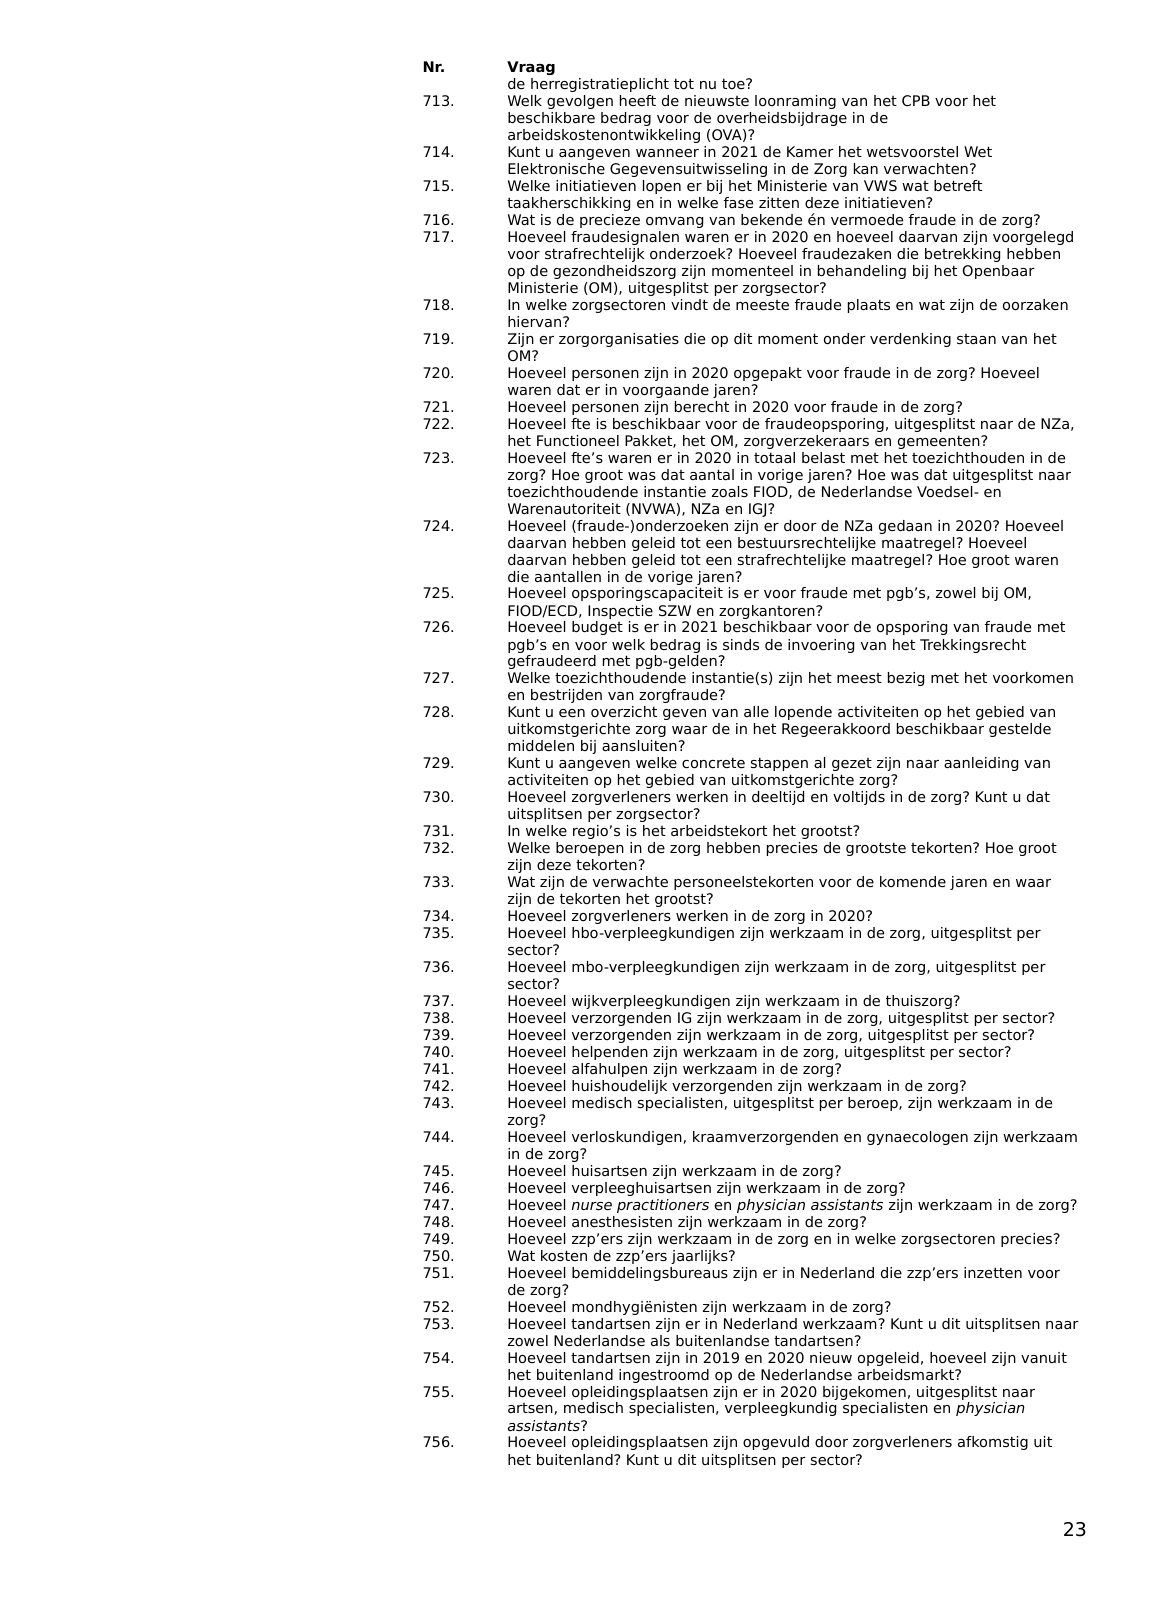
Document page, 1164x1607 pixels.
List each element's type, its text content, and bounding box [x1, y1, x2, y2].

table_cell Hoeveel mbo-verpleegkundigen zijn werkzaam in de zorg, uitgesplitst per sector? [501, 959, 1087, 993]
table_cell 723. [422, 450, 501, 517]
table_cell de herregistratieplicht tot nu toe? [501, 76, 1087, 93]
table_cell Welke beroepen in de zorg hebben precies de grootste tekorten? Hoe groot zijn deze tekorten? [501, 840, 1087, 874]
table_cell Kunt u een overzicht geven van alle lopende activiteiten op het gebied van uitkomstgerichte zorg waar de in het Regeerakkoord beschikbaar gestelde middelen bij aansluiten? [501, 704, 1087, 755]
table_header Nr. [422, 59, 501, 76]
table_cell 730. [422, 789, 501, 823]
table_cell Hoeveel nurse practitioners en physician assistants zijn werkzaam in de zorg? [501, 1197, 1087, 1214]
table_cell Hoeveel huishoudelijk verzorgenden zijn werkzaam in de zorg? [501, 1078, 1087, 1095]
table_cell 733. [422, 874, 501, 908]
table_cell 736. [422, 959, 501, 993]
table_cell Hoeveel verloskundigen, kraamverzorgenden en gynaecologen zijn werkzaam in de zorg? [501, 1129, 1087, 1163]
table_cell 726. [422, 619, 501, 670]
table_cell 745. [422, 1163, 501, 1180]
table_cell Hoeveel tandartsen zijn er in Nederland werkzaam? Kunt u dit uitsplitsen naar zowel Nederlandse als buitenlandse tandartsen? [501, 1316, 1087, 1349]
table_cell Hoeveel wijkverpleegkundigen zijn werkzaam in de thuiszorg? [501, 993, 1087, 1010]
table_cell 743. [422, 1095, 501, 1129]
table_cell 720. [422, 365, 501, 399]
table_cell Hoeveel zorgverleners werken in deeltijd en voltijds in de zorg? Kunt u dat uitsplitsen per zorgsector? [501, 789, 1087, 823]
table_cell 728. [422, 704, 501, 755]
table_cell 751. [422, 1265, 501, 1298]
table_cell 740. [422, 1044, 501, 1061]
table_cell 748. [422, 1214, 501, 1231]
table_cell In welke zorgsectoren vindt de meeste fraude plaats en wat zijn de oorzaken hiervan? [501, 297, 1087, 331]
table_cell Hoeveel fte is beschikbaar voor de fraudeopsporing, uitgesplitst naar de NZa, het Functioneel Pakket, het OM, zorgverzekeraars en gemeenten? [501, 416, 1087, 449]
table_cell 752. [422, 1299, 501, 1316]
table_cell 749. [422, 1231, 501, 1248]
table_cell 739. [422, 1027, 501, 1044]
table_cell Hoeveel bemiddelingsbureaus zijn er in Nederland die zzp’ers inzetten voor de zorg? [501, 1265, 1087, 1298]
table_cell Hoeveel tandartsen zijn in 2019 en 2020 nieuw opgeleid, hoeveel zijn vanuit het buitenland ingestroomd op de Nederlandse arbeidsmarkt? [501, 1350, 1087, 1383]
table_cell 721. [422, 399, 501, 416]
table_cell Hoeveel (fraude-)onderzoeken zijn er door de NZa gedaan in 2020? Hoeveel daarvan hebben geleid tot een bestuursrechtelijke maatregel? Hoeveel daarvan hebben geleid tot een strafrechtelijke maatregel? Hoe groot waren die aantallen in de vorige jaren? [501, 518, 1087, 585]
table_cell 717. [422, 229, 501, 297]
table_cell Hoeveel hbo-verpleegkundigen zijn werkzaam in de zorg, uitgesplitst per sector? [501, 925, 1087, 959]
table_cell Hoeveel fte’s waren er in 2020 in totaal belast met het toezichthouden in de zorg? Hoe groot was dat aantal in vorige jaren? Hoe was dat uitgesplitst naar toezichthoudende instantie zoals FIOD, de Nederlandse Voedsel- en Warenautoriteit (NVWA), NZa en IGJ? [501, 450, 1087, 517]
table_cell Hoeveel medisch specialisten, uitgesplitst per beroep, zijn werkzaam in de zorg? [501, 1095, 1087, 1129]
table_cell 732. [422, 840, 501, 874]
table_cell 753. [422, 1316, 501, 1349]
table_cell 714. [422, 144, 501, 178]
table_cell 756. [422, 1434, 501, 1468]
table_cell 727. [422, 670, 501, 704]
table_cell 729. [422, 755, 501, 789]
table_cell 725. [422, 585, 501, 619]
table_cell 737. [422, 993, 501, 1010]
table_cell 719. [422, 331, 501, 365]
table_cell Welke toezichthoudende instantie(s) zijn het meest bezig met het voorkomen en bestrijden van zorgfraude? [501, 670, 1087, 704]
table_cell 722. [422, 416, 501, 449]
table_cell Hoeveel verzorgenden IG zijn werkzaam in de zorg, uitgesplitst per sector? [501, 1010, 1087, 1027]
table_cell 716. [422, 212, 501, 229]
table_cell Hoeveel helpenden zijn werkzaam in de zorg, uitgesplitst per sector? [501, 1044, 1087, 1061]
table_cell Hoeveel budget is er in 2021 beschikbaar voor de opsporing van fraude met pgb’s en voor welk bedrag is sinds de invoering van het Trekkingsrecht gefraudeerd met pgb-gelden? [501, 619, 1087, 670]
table_cell 741. [422, 1061, 501, 1078]
table_cell Welk gevolgen heeft de nieuwste loonraming van het CPB voor het beschikbare bedrag voor de overheidsbijdrage in de arbeidskostenontwikkeling (OVA)? [501, 93, 1087, 144]
table_cell Hoeveel zzp’ers zijn werkzaam in de zorg en in welke zorgsectoren precies? [501, 1231, 1087, 1248]
table_cell Hoeveel opsporingscapaciteit is er voor fraude met pgb’s, zowel bij OM, FIOD/ECD, Inspectie SZW en zorgkantoren? [501, 585, 1087, 619]
table_cell 754. [422, 1350, 501, 1383]
table_cell Wat zijn de verwachte personeelstekorten voor de komende jaren en waar zijn de tekorten het grootst? [501, 874, 1087, 908]
table_cell 715. [422, 178, 501, 212]
table_header Vraag [501, 59, 1087, 76]
table_cell 755. [422, 1384, 501, 1434]
table_cell Welke initiatieven lopen er bij het Ministerie van VWS wat betreft taakherschikking en in welke fase zitten deze initiatieven? [501, 178, 1087, 212]
table_cell 735. [422, 925, 501, 959]
table_cell 724. [422, 518, 501, 585]
table_cell Hoeveel anesthesisten zijn werkzaam in de zorg? [501, 1214, 1087, 1231]
table_cell 713. [422, 93, 501, 144]
table_cell Hoeveel zorgverleners werken in de zorg in 2020? [501, 908, 1087, 925]
table_cell Wat kosten de zzp’ers jaarlijks? [501, 1248, 1087, 1264]
table_cell Zijn er zorgorganisaties die op dit moment onder verdenking staan van het OM? [501, 331, 1087, 365]
table_cell Wat is de precieze omvang van bekende én vermoede fraude in de zorg? [501, 212, 1087, 229]
table_cell Hoeveel mondhygiënisten zijn werkzaam in de zorg? [501, 1299, 1087, 1316]
table_cell 738. [422, 1010, 501, 1027]
table_cell Kunt u aangeven wanneer in 2021 de Kamer het wetsvoorstel Wet Elektronische Gegevensuitwisseling in de Zorg kan verwachten? [501, 144, 1087, 178]
table_cell Hoeveel verzorgenden zijn werkzaam in de zorg, uitgesplitst per sector? [501, 1027, 1087, 1044]
table_cell 734. [422, 908, 501, 925]
table_cell Hoeveel verpleeghuisartsen zijn werkzaam in de zorg? [501, 1180, 1087, 1197]
table_cell 718. [422, 297, 501, 331]
table_cell 750. [422, 1248, 501, 1264]
table_cell 746. [422, 1180, 501, 1197]
table_cell Hoeveel personen zijn berecht in 2020 voor fraude in de zorg? [501, 399, 1087, 416]
table_cell 742. [422, 1078, 501, 1095]
table_cell Hoeveel fraudesignalen waren er in 2020 en hoeveel daarvan zijn voorgelegd voor strafrechtelijk onderzoek? Hoeveel fraudezaken die betrekking hebben op de gezondheidszorg zijn momenteel in behandeling bij het Openbaar Ministerie (OM), uitgesplitst per zorgsector? [501, 229, 1087, 297]
table_cell Hoeveel alfahulpen zijn werkzaam in de zorg? [501, 1061, 1087, 1078]
table_cell Hoeveel opleidingsplaatsen zijn opgevuld door zorgverleners afkomstig uit het buitenland? Kunt u dit uitsplitsen per sector? [501, 1434, 1087, 1468]
table_cell Kunt u aangeven welke concrete stappen al gezet zijn naar aanleiding van activiteiten op het gebied van uitkomstgerichte zorg? [501, 755, 1087, 789]
table_cell 744. [422, 1129, 501, 1163]
table_cell In welke regio’s is het arbeidstekort het grootst? [501, 823, 1087, 840]
table_cell Hoeveel opleidingsplaatsen zijn er in 2020 bijgekomen, uitgesplitst naar artsen, medisch specialisten, verpleegkundig specialisten en physician assistants? [501, 1384, 1087, 1434]
table_cell 747. [422, 1197, 501, 1214]
table_cell [422, 76, 501, 93]
table_cell Hoeveel personen zijn in 2020 opgepakt voor fraude in de zorg? Hoeveel waren dat er in voorgaande jaren? [501, 365, 1087, 399]
table_cell 731. [422, 823, 501, 840]
table_cell Hoeveel huisartsen zijn werkzaam in de zorg? [501, 1163, 1087, 1180]
